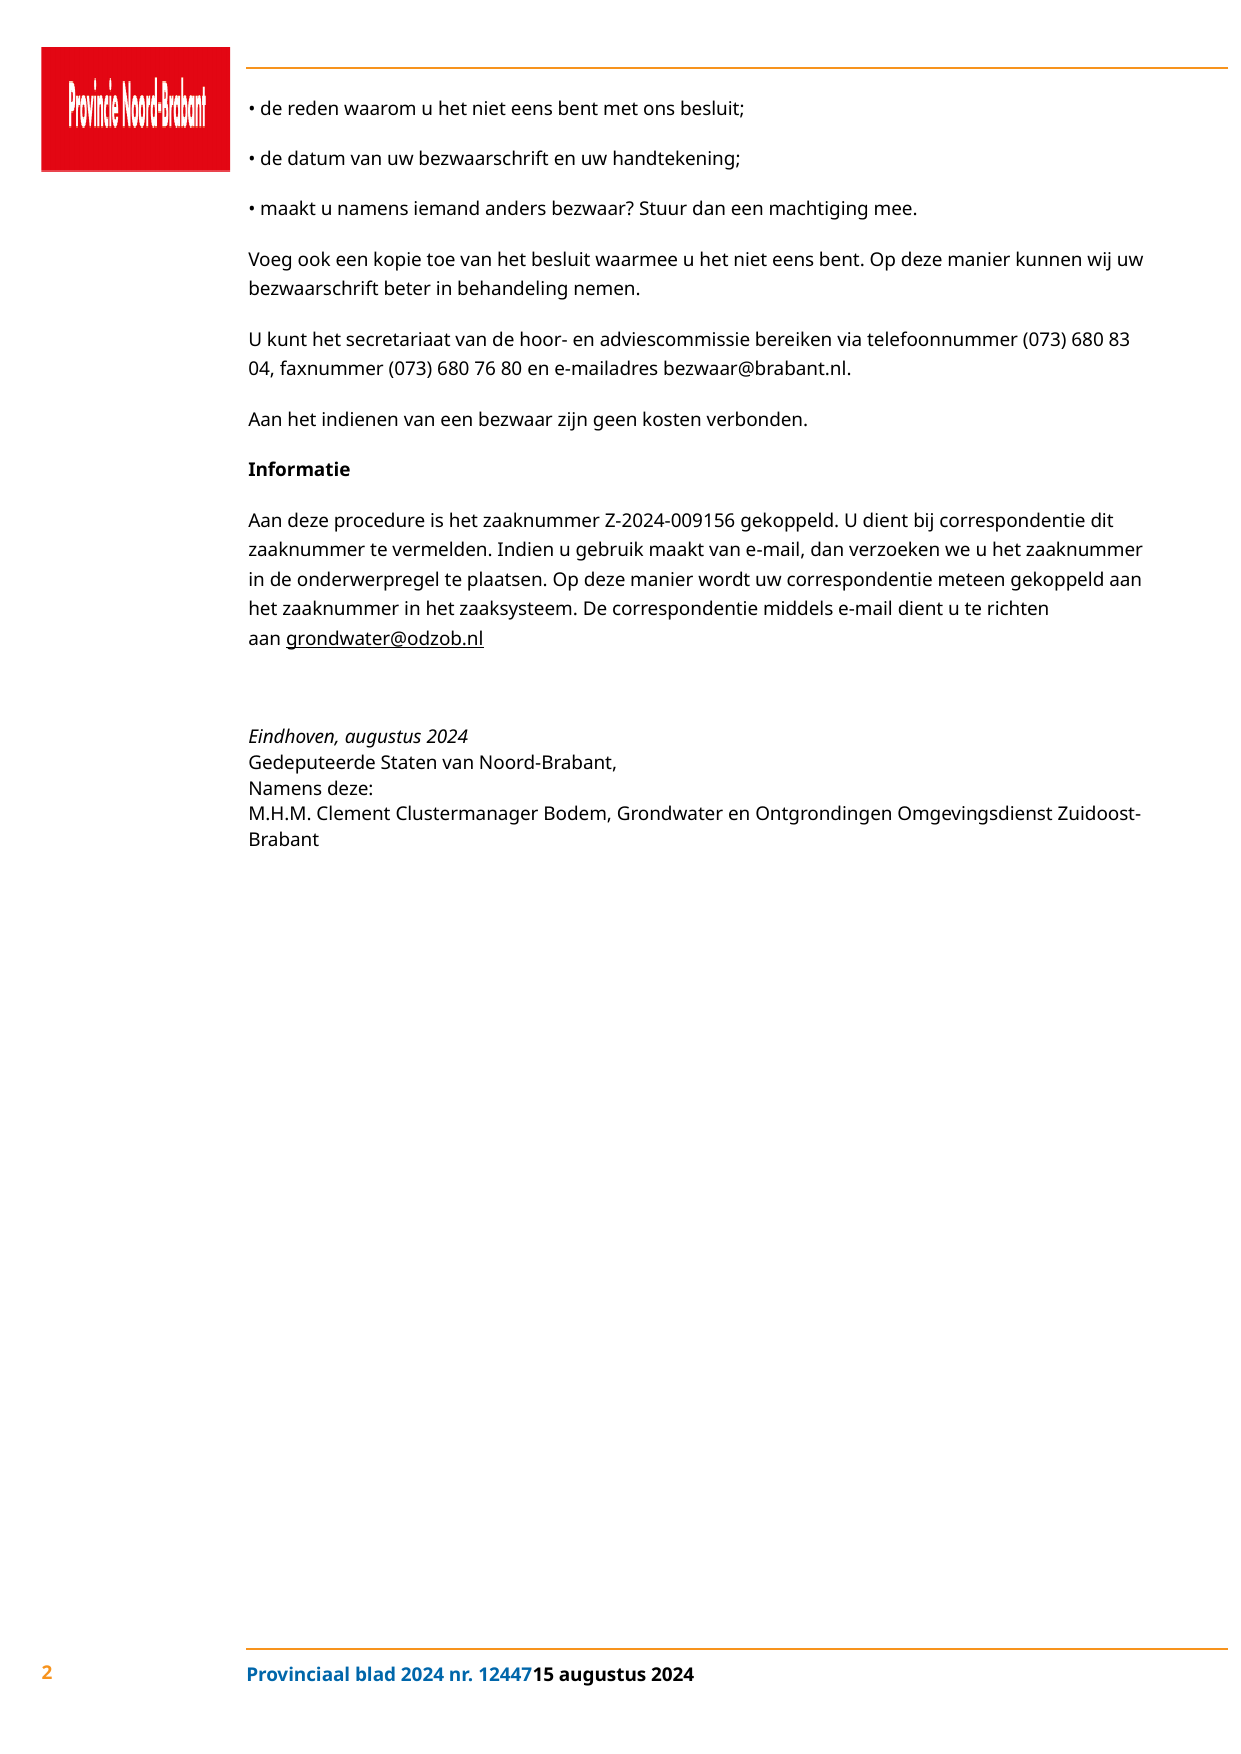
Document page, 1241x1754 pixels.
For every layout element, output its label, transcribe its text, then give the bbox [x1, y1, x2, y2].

text M.H.M. Clement Clustermanager Bodem, Grondwater en Ontgrondingen Omgevingsdienst Zuidoost-Brabant [248, 801, 1152, 852]
picture [41, 47, 231, 172]
text • maakt u namens iemand anders bezwaar? Stuur dan een machtiging mee. [248, 196, 1152, 221]
text U kunt het secretariaat van de hoor- en adviescommissie bereiken via telefoonnummer (073) 680 83 04, faxnummer (073) 680 76 80 en e-mailadres bezwaar@brabant.nl. [248, 326, 1152, 381]
text • de datum van uw bezwaarschrift en uw handtekening; [248, 145, 1152, 171]
text • de reden waarom u het niet eens bent met ons besluit; [248, 95, 1152, 121]
text Informatie [248, 456, 1152, 482]
text Namens deze: [248, 775, 1152, 801]
text Aan deze procedure is het zaaknummer Z-2024-009156 gekoppeld. U dient bij correspondentie dit zaaknummer te vermelden. Indien u gebruik maakt van e-mail, dan verzoeken we u het zaaknummer in de onderwerpregel te plaatsen. Op deze manier wordt uw correspondentie meteen gekoppeld aan het zaaknummer in het zaaksysteem. De correspondentie middels e-mail dient u te richten aan grondwater@odzob.nl [248, 507, 1152, 651]
text Voeg ook een kopie toe van het besluit waarmee u het niet eens bent. Op deze manier kunnen wij uw bezwaarschrift beter in behandeling nemen. [248, 246, 1152, 301]
text Gedeputeerde Staten van Noord-Brabant, [248, 749, 1152, 775]
text Eindhoven, augustus 2024 [248, 723, 1152, 749]
text Aan het indienen van een bezwaar zijn geen kosten verbonden. [248, 406, 1152, 432]
